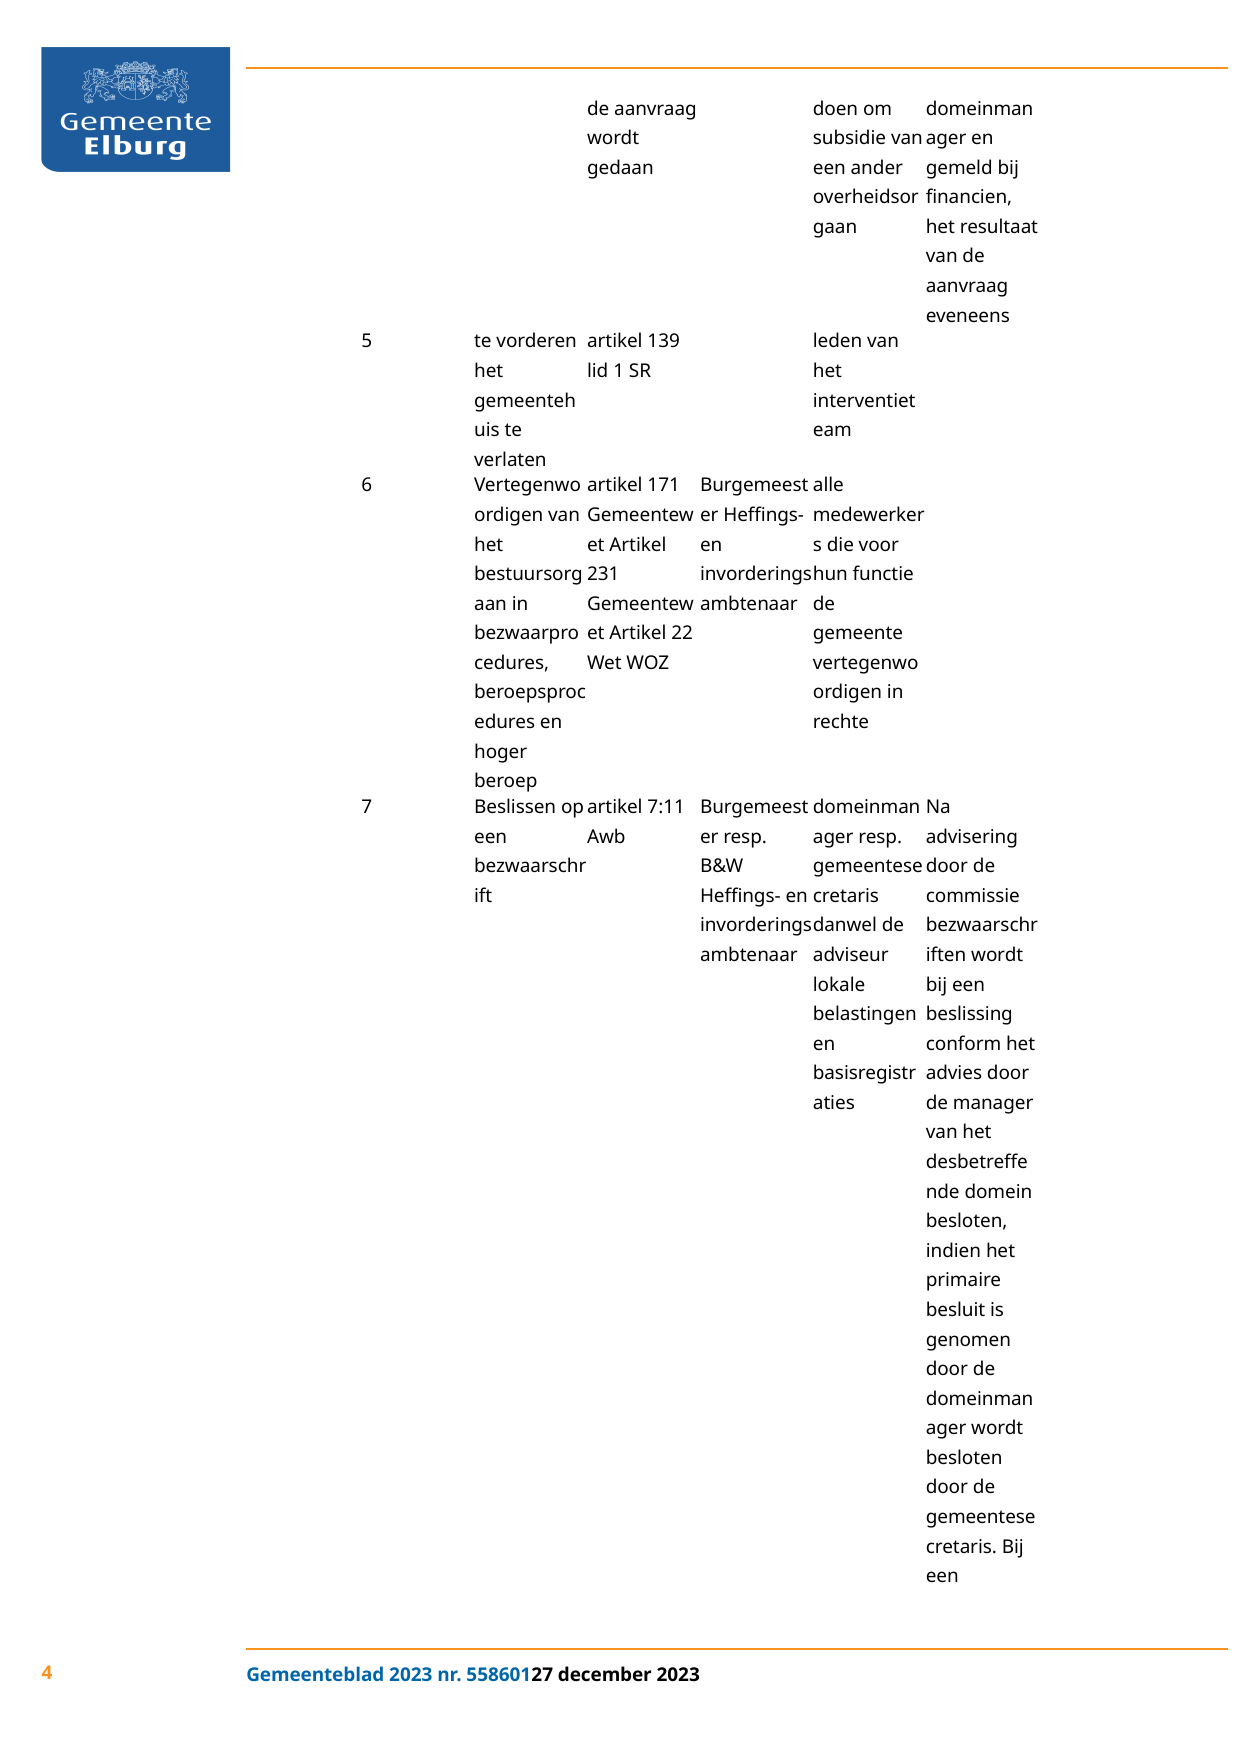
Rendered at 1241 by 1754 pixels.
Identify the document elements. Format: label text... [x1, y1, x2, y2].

table_cell [926, 328, 1038, 472]
table_cell leden van het interventieteam [813, 328, 926, 472]
table_cell doen om subsidie van een ander overheidsorgaan [813, 95, 926, 328]
table_cell [1039, 472, 1152, 793]
table_cell [926, 472, 1038, 793]
table_cell [1039, 793, 1152, 1588]
table_cell artikel 171 Gemeentewet Artikel 231 Gemeentewet Artikel 22 Wet WOZ [587, 472, 700, 793]
table_cell [361, 95, 474, 328]
table_cell [474, 95, 587, 328]
table_cell Burgemeester Heffings- en invorderingsambtenaar [700, 472, 813, 793]
table_cell Na advisering door de commissie bezwaarschriften wordt bij een beslissing conform het advies door de manager van het desbetreffende domein besloten, indien het primaire besluit is genomen door de domeinmanager wordt besloten door de gemeentesecretaris. Bij een [926, 793, 1038, 1588]
picture [41, 47, 231, 172]
table_cell Beslissen op een bezwaarschrift [474, 793, 587, 1588]
table_cell 5 [361, 328, 474, 472]
table_cell te vorderen het gemeentehuis te verlaten [474, 328, 587, 472]
table_cell domeinmanager en gemeld bij financien, het resultaat van de aanvraag eveneens [926, 95, 1038, 328]
table_cell artikel 139 lid 1 SR [587, 328, 700, 472]
table_cell alle medewerkers die voor hun functie de gemeente vertegenwoordigen in rechte [813, 472, 926, 793]
table_cell [1039, 328, 1152, 472]
table_cell 6 [361, 472, 474, 793]
table_cell Vertegenwoordigen van het bestuursorgaan in bezwaarprocedures, beroepsprocedures en hoger beroep [474, 472, 587, 793]
table_cell Burgemeester resp. B&W Heffings- en invorderingsambtenaar [700, 793, 813, 1588]
table_cell domeinmanager resp. gemeentesecretaris danwel de adviseur lokale belastingen en basisregistraties [813, 793, 926, 1588]
table_cell [700, 328, 813, 472]
table_cell [1039, 95, 1152, 328]
table_cell [248, 95, 361, 1588]
table_cell artikel 7:11 Awb [587, 793, 700, 1588]
table_cell 7 [361, 793, 474, 1588]
table_cell [700, 95, 813, 328]
table_cell de aanvraag wordt gedaan [587, 95, 700, 328]
